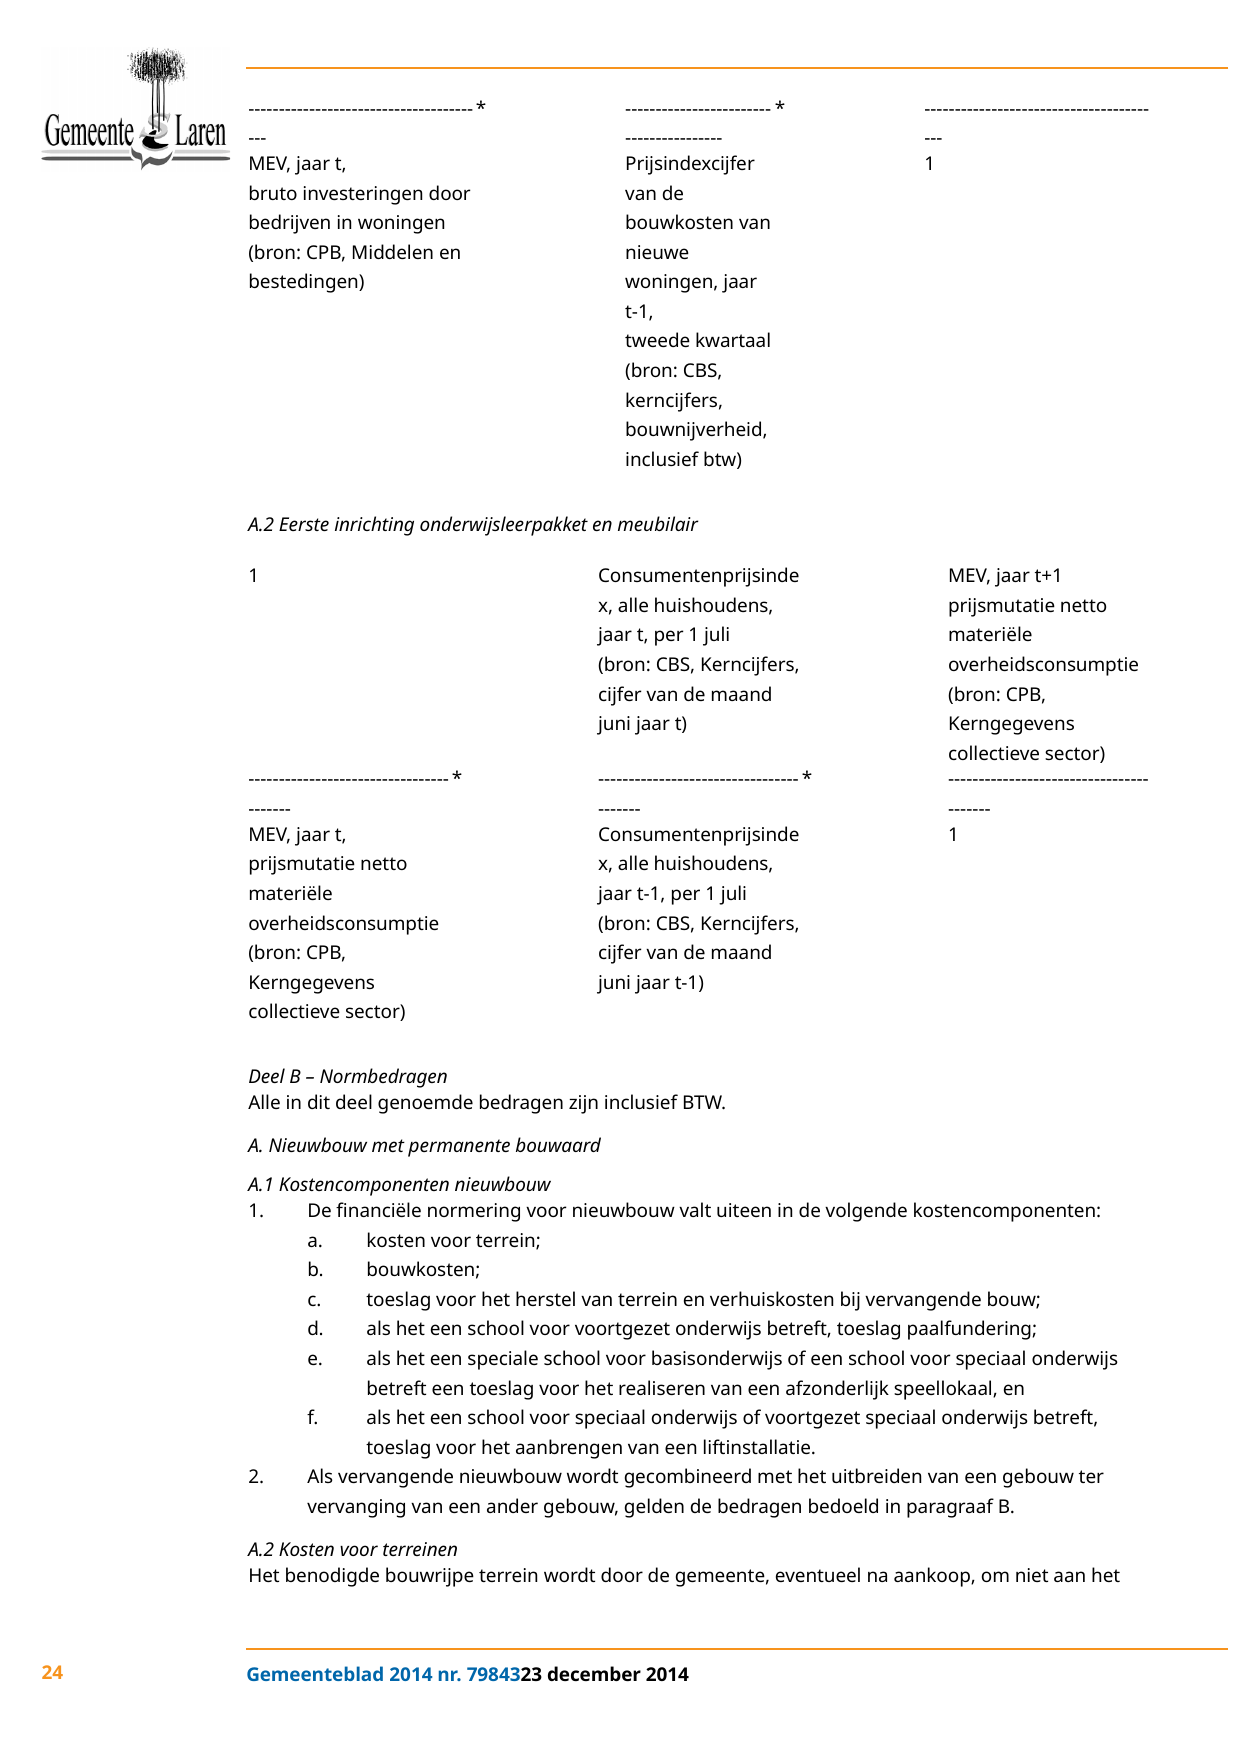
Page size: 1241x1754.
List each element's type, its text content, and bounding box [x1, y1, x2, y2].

table_cell * [452, 766, 598, 821]
text Alle in dit deel genoemde bedragen zijn inclusief BTW. [248, 1089, 1152, 1115]
table_cell ---------------------------------------- [625, 95, 774, 150]
table_cell * [802, 766, 948, 821]
table_cell ---------------------------------------- [924, 95, 1152, 150]
table_header [452, 563, 598, 766]
table_cell [476, 150, 625, 472]
text A.2 Kosten voor terreinen [248, 1536, 1152, 1562]
list als het een school voor speciaal onderwijs of voortgezet speciaal onderwijs betreft, toeslag voor het aanbrengen van een liftinstallatie. [307, 1404, 1152, 1460]
table_header Consumentenprijsindex, alle huishoudens, jaar t, per 1 juli (bron: CBS, Kerncijfers, cijfer van de maand juni jaar t) [598, 563, 802, 766]
table_cell 1 [924, 150, 1152, 472]
table_cell Prijsindexcijfer van de bouwkosten van nieuwe woningen, jaar t-1, tweede kwartaal (bron: CBS, kerncijfers, bouwnijverheid, inclusief btw) [625, 150, 774, 472]
text Het benodigde bouwrijpe terrein wordt door de gemeente, eventueel na aankoop, om niet aan het [248, 1562, 1152, 1588]
table_cell [802, 821, 948, 1024]
picture [41, 47, 231, 172]
list Als vervangende nieuwbouw wordt gecombineerd met het uitbreiden van een gebouw ter vervanging van een ander gebouw, gelden de bedragen bedoeld in paragraaf B. [248, 1463, 1152, 1519]
table_cell 1 [948, 821, 1152, 1024]
table_cell ---------------------------------------- [248, 766, 452, 821]
table_header 1 [248, 563, 452, 766]
table_header MEV, jaar t+1 prijsmutatie netto materiële overheidsconsumptie (bron: CPB, Kerngegevens collectieve sector) [948, 563, 1152, 766]
list kosten voor terrein; [307, 1227, 1152, 1253]
table_cell MEV, jaar t, bruto investeringen door bedrijven in woningen (bron: CPB, Middelen en bestedingen) [248, 150, 476, 472]
table_cell ---------------------------------------- [248, 95, 476, 150]
table_cell * [476, 95, 625, 150]
list toeslag voor het herstel van terrein en verhuiskosten bij vervangende bouw; [307, 1286, 1152, 1312]
table_header [802, 563, 948, 766]
text Deel B – Normbedragen [248, 1063, 1152, 1089]
table_cell ---------------------------------------- [598, 766, 802, 821]
list De financiële normering voor nieuwbouw valt uiteen in de volgende kostencomponenten: [248, 1197, 1152, 1223]
list als het een speciale school voor basisonderwijs of een school voor speciaal onderwijs betreft een toeslag voor het realiseren van een afzonderlijk speellokaal, en [307, 1345, 1152, 1401]
list bouwkosten; [307, 1256, 1152, 1282]
table_cell Consumentenprijsindex, alle huishoudens, jaar t-1, per 1 juli (bron: CBS, Kerncijfers, cijfer van de maand juni jaar t-1) [598, 821, 802, 1024]
text A.1 Kostencomponenten nieuwbouw [248, 1172, 1152, 1197]
table_cell * [775, 95, 924, 150]
text A.2 Eerste inrichting onderwijsleerpakket en meubilair [248, 511, 1152, 537]
table_cell MEV, jaar t, prijsmutatie netto materiële overheidsconsumptie (bron: CPB, Kerngegevens collectieve sector) [248, 821, 452, 1024]
table_cell ---------------------------------------- [948, 766, 1152, 821]
text A. Nieuwbouw met permanente bouwaard [248, 1132, 1152, 1158]
table_cell [452, 821, 598, 1024]
list als het een school voor voortgezet onderwijs betreft, toeslag paalfundering; [307, 1316, 1152, 1341]
table_cell [775, 150, 924, 472]
